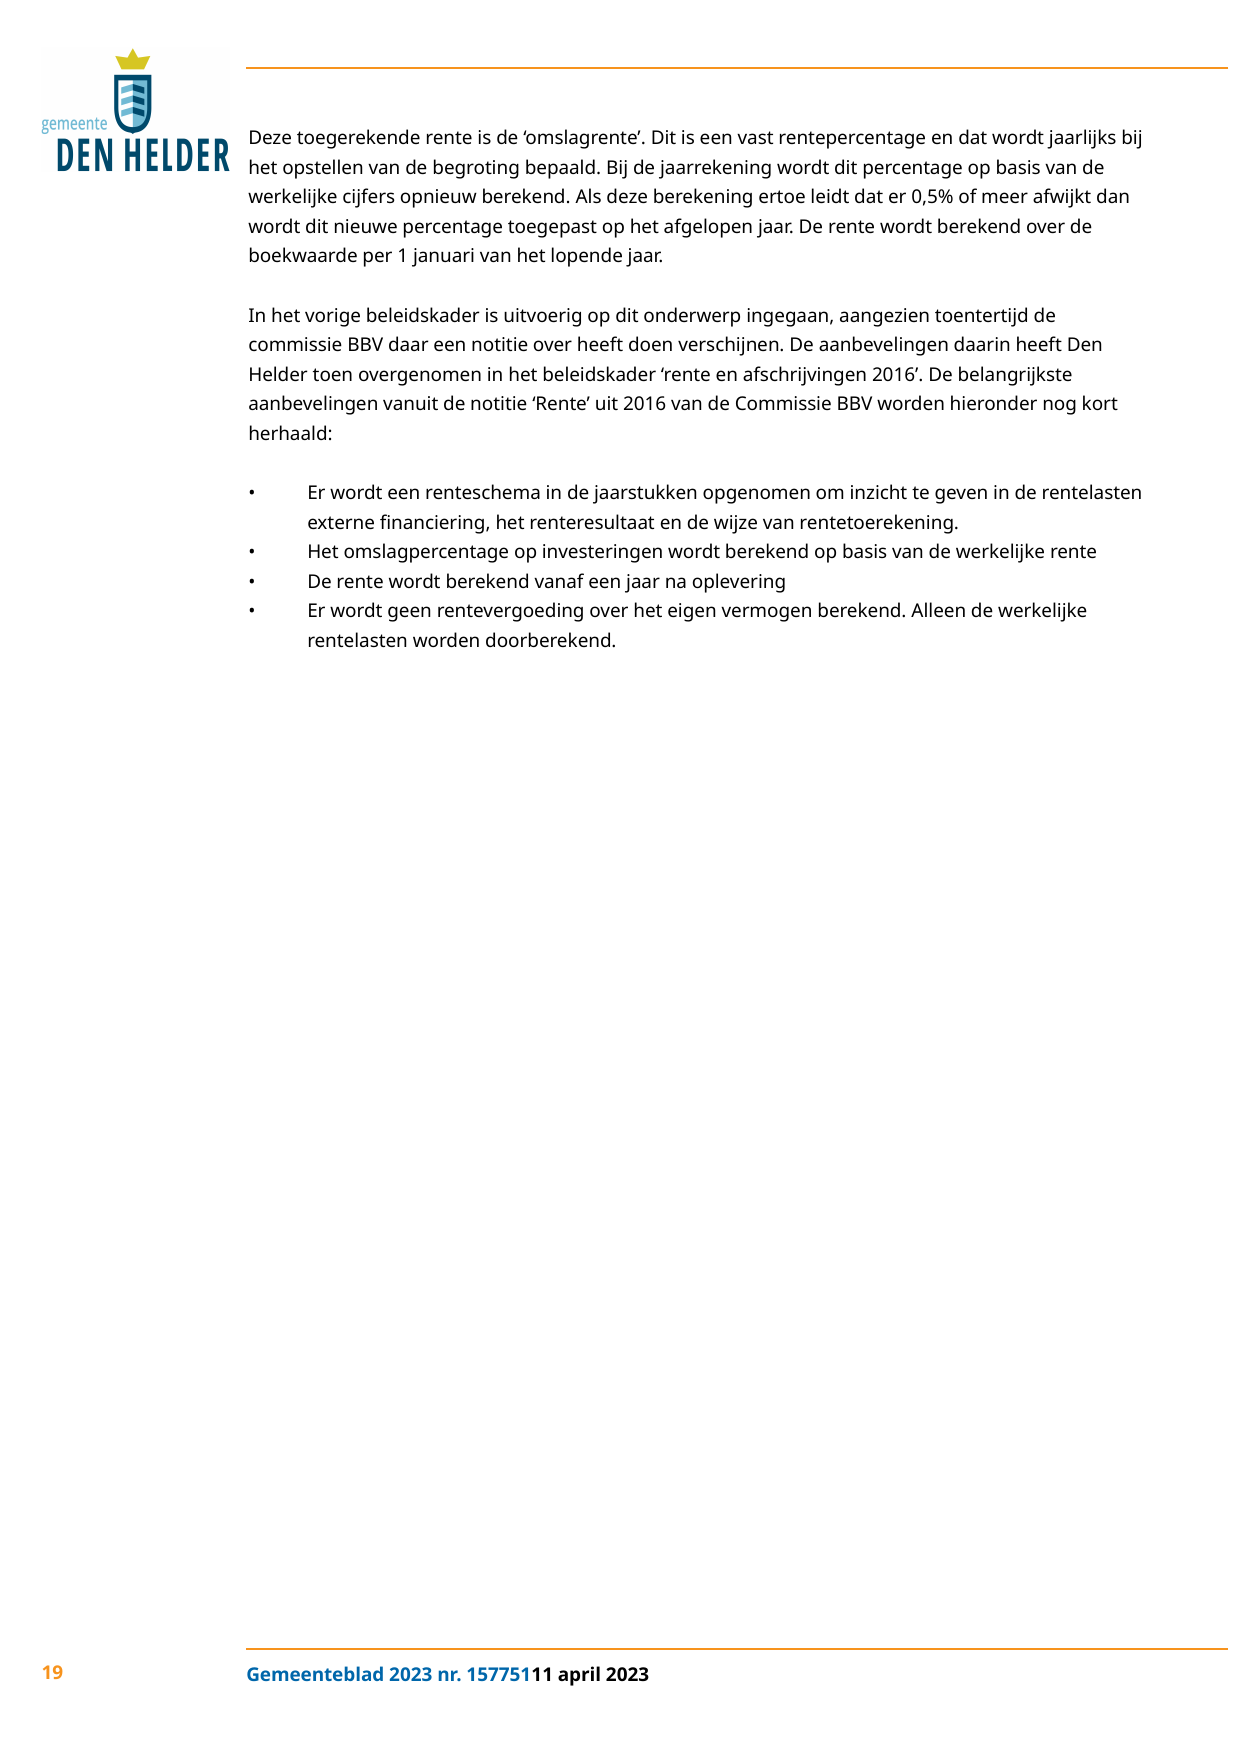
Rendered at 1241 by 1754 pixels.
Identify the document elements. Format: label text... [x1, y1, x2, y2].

text Deze toegerekende rente is de ‘omslagrente’. Dit is een vast rentepercentage en dat wordt jaarlijks bij het opstellen van de begroting bepaald. Bij de jaarrekening wordt dit percentage op basis van de werkelijke cijfers opnieuw berekend. Als deze berekening ertoe leidt dat er 0,5% of meer afwijkt dan wordt dit nieuwe percentage toegepast op het afgelopen jaar. De rente wordt berekend over de boekwaarde per 1 januari van het lopende jaar. [248, 124, 1152, 268]
list Er wordt een renteschema in de jaarstukken opgenomen om inzicht te geven in de rentelasten externe financiering, het renteresultaat en de wijze van rentetoerekening. [248, 479, 1152, 535]
list De rente wordt berekend vanaf een jaar na oplevering [248, 568, 1152, 594]
text In het vorige beleidskader is uitvoerig op dit onderwerp ingegaan, aangezien toentertijd de commissie BBV daar een notitie over heeft doen verschijnen. De aanbevelingen daarin heeft Den Helder toen overgenomen in het beleidskader ‘rente en afschrijvingen 2016’. De belangrijkste aanbevelingen vanuit de notitie ‘Rente’ uit 2016 van de Commissie BBV worden hieronder nog kort herhaald: [248, 302, 1152, 446]
picture [41, 47, 231, 172]
picture [130, 157, 135, 172]
picture [220, 160, 224, 172]
picture [63, 144, 68, 165]
picture [182, 144, 187, 165]
picture [100, 154, 106, 172]
list Er wordt geen rentevergoeding over het eigen vermogen berekend. Alleen de werkelijke rentelasten worden doorberekend. [248, 598, 1152, 653]
list Het omslagpercentage op investeringen wordt berekend op basis van de werkelijke rente [248, 538, 1152, 564]
